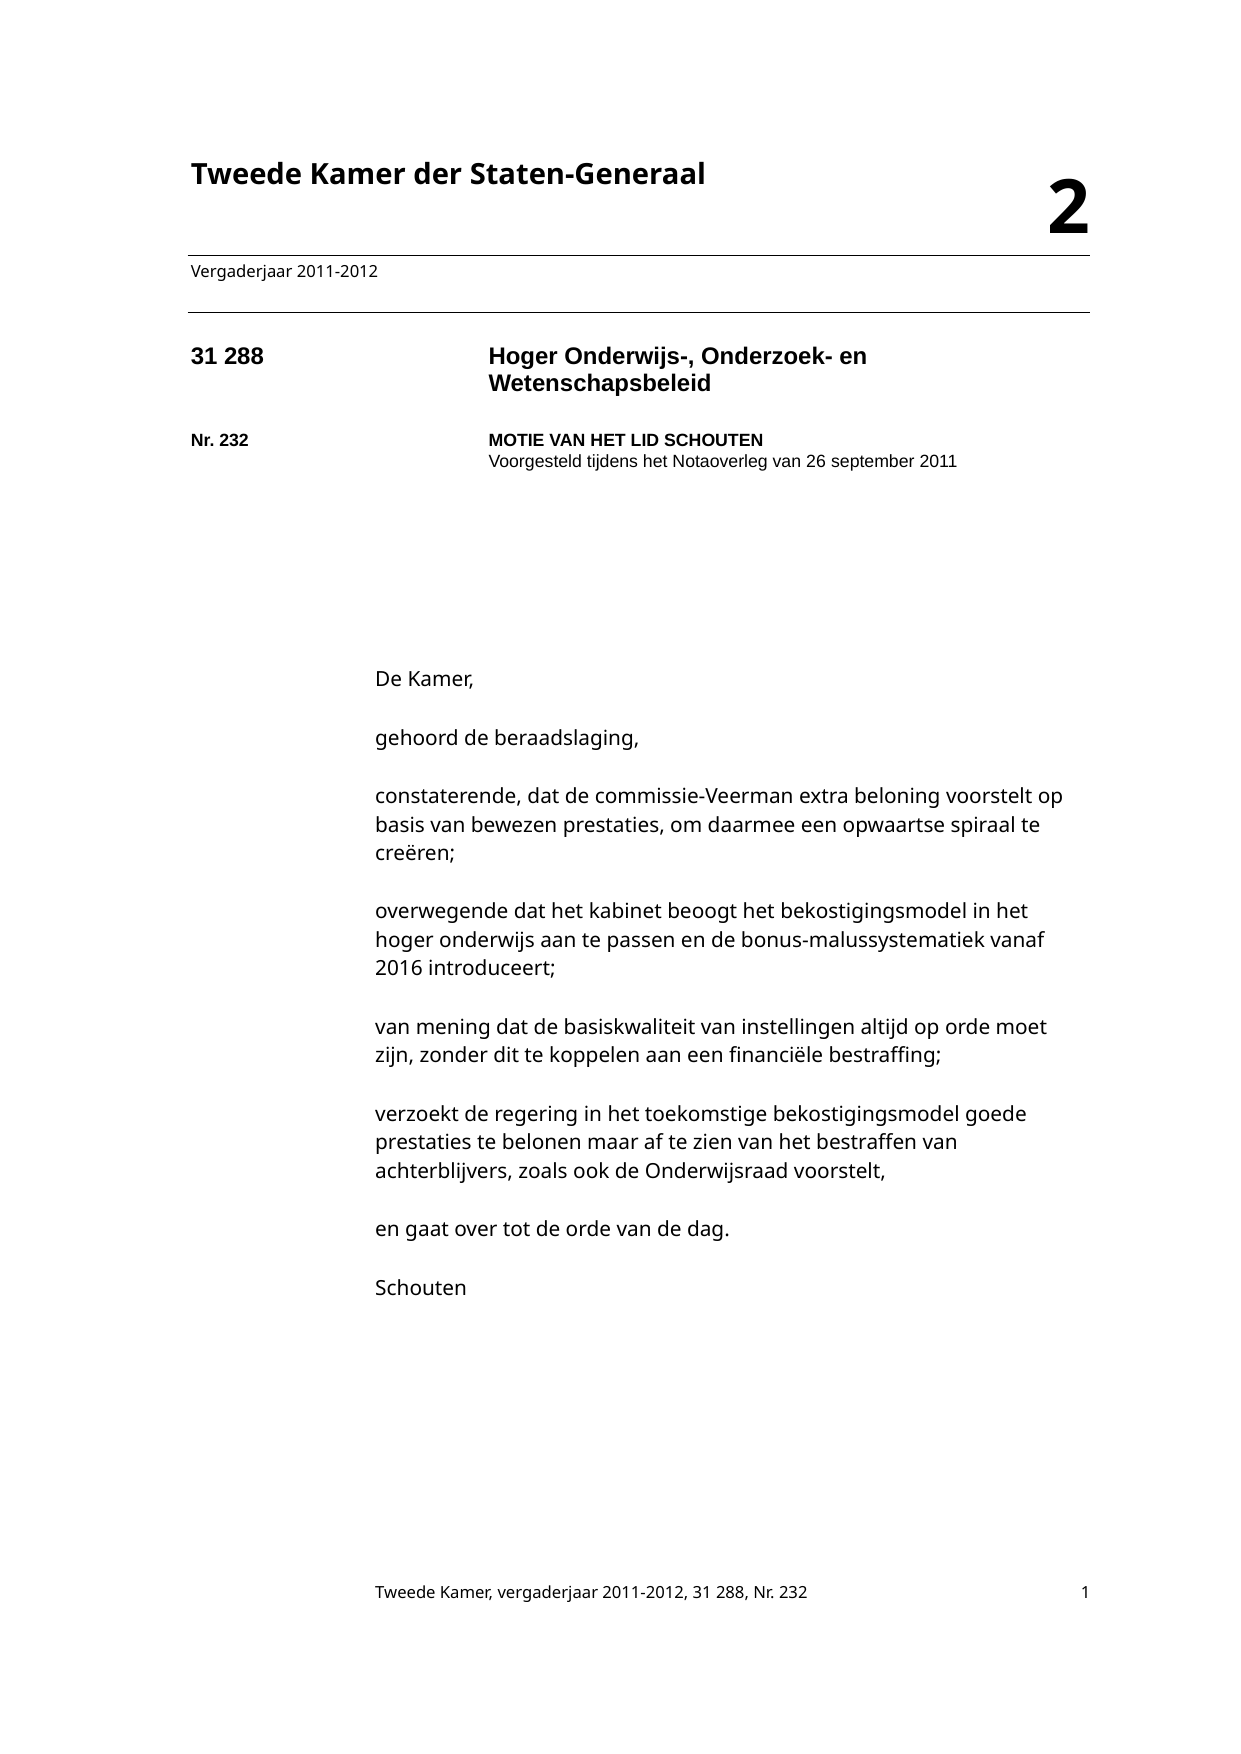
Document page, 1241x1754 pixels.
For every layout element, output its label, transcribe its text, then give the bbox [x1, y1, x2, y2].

text en gaat over tot de orde van de dag. [375, 1214, 1090, 1243]
table_cell MOTIE VAN HET LID SCHOUTEN Voorgesteld tijdens het Notaoverleg van 26 september 2011 [485, 427, 1090, 546]
text De Kamer, [375, 664, 1090, 693]
table_cell Vergaderjaar 2011-2012 [188, 256, 485, 312]
text constaterende, dat de commissie-Veerman extra beloning voorstelt op basis van bewezen prestaties, om daarmee een opwaartse spiraal te creëren; [375, 781, 1090, 867]
table_header Tweede Kamer der Staten-Generaal [188, 150, 909, 255]
table_cell [188, 313, 485, 339]
text van mening dat de basiskwaliteit van instellingen altijd op orde moet zijn, zonder dit te koppelen aan een financiële bestraffing; [375, 1012, 1090, 1069]
table_cell Hoger Onderwijs-, Onderzoek- en Wetenschapsbeleid [485, 339, 1090, 427]
table_header 2 [910, 150, 1090, 255]
table_cell [485, 313, 1090, 339]
table_cell 31 288 [188, 339, 485, 427]
text verzoekt de regering in het toekomstige bekostigingsmodel goede prestaties te belonen maar af te zien van het bestraffen van achterblijvers, zoals ook de Onderwijsraad voorstelt, [375, 1099, 1090, 1184]
table_cell [485, 256, 1090, 312]
text gehoord de beraadslaging, [375, 723, 1090, 751]
table_cell Nr. 232 [188, 427, 485, 546]
text Schouten [375, 1273, 1090, 1301]
text overwegende dat het kabinet beoogt het bekostigingsmodel in het hoger onderwijs aan te passen en de bonus-malussystematiek vanaf 2016 introduceert; [375, 897, 1090, 982]
